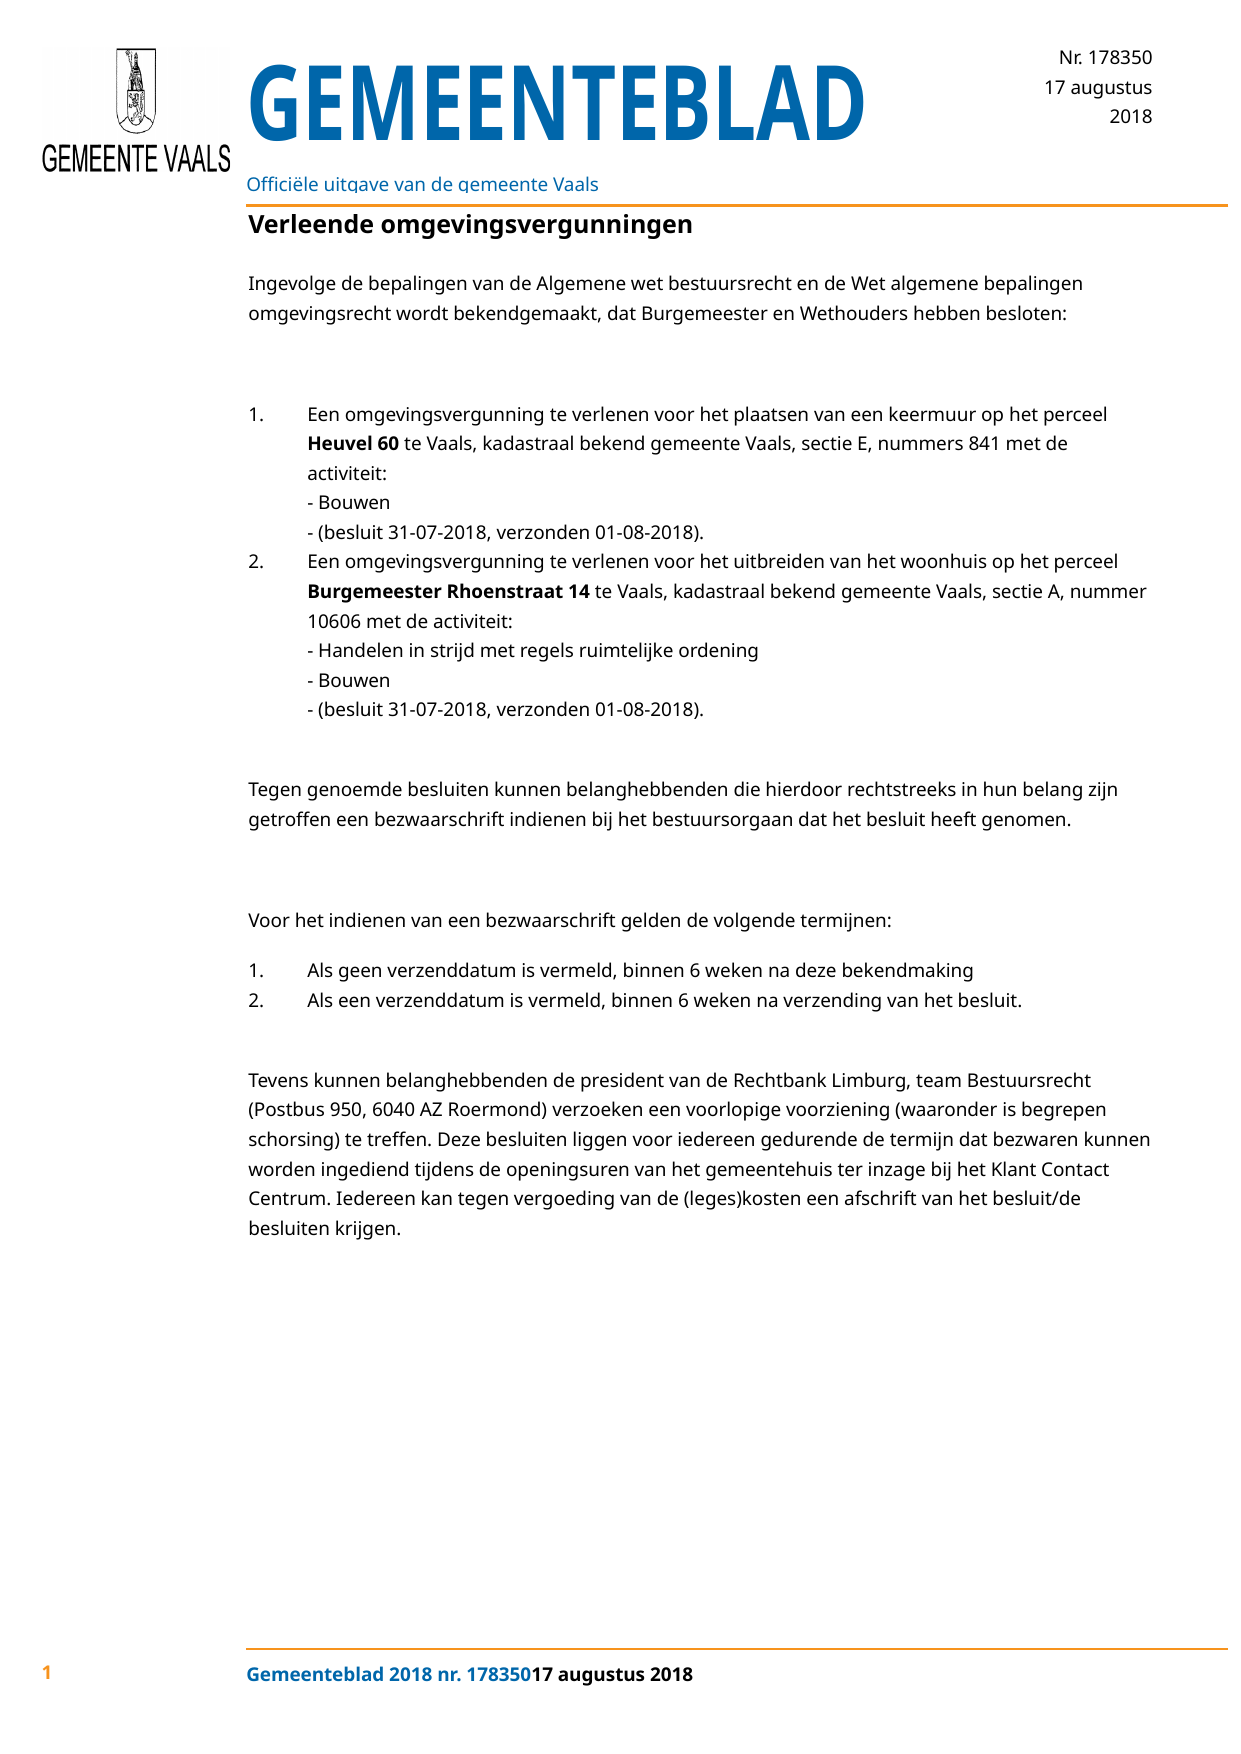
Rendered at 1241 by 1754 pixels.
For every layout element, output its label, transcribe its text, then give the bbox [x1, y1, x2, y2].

text Verleende omgevingsvergunningen [248, 207, 1152, 241]
list Een omgevingsvergunning te verlenen voor het plaatsen van een keermuur op het perceel Heuvel 60 te Vaals, kadastraal bekend gemeente Vaals, sectie E, nummers 841 met de activiteit: [248, 401, 1152, 486]
text Voor het indienen van een bezwaarschrift gelden de volgende termijnen: [248, 907, 1152, 933]
list Als een verzenddatum is vermeld, binnen 6 weken na verzending van het besluit. [248, 987, 1152, 1013]
text Tevens kunnen belanghebbenden de president van de Rechtbank Limburg, team Bestuursrecht (Postbus 950, 6040 AZ Roermond) verzoeken een voorlopige voorziening (waaronder is begrepen schorsing) te treffen. Deze besluiten liggen voor iedereen gedurende de termijn dat bezwaren kunnen worden ingediend tijdens de openingsuren van het gemeentehuis ter inzage bij het Klant Contact Centrum. Iedereen kan tegen vergoeding van de (leges)kosten een afschrift van het besluit/de besluiten krijgen. [248, 1067, 1152, 1241]
list - (besluit 31-07-2018, verzonden 01-08-2018). [248, 519, 1152, 545]
list Een omgevingsvergunning te verlenen voor het uitbreiden van het woonhuis op het perceel Burgemeester Rhoenstraat 14 te Vaals, kadastraal bekend gemeente Vaals, sectie A, nummer 10606 met de activiteit: [248, 549, 1152, 633]
list Als geen verzenddatum is vermeld, binnen 6 weken na deze bekendmaking [248, 957, 1152, 983]
text Ingevolge de bepalingen van de Algemene wet bestuursrecht en de Wet algemene bepalingen omgevingsrecht wordt bekendgemaakt, dat Burgemeester en Wethouders hebben besloten: [248, 270, 1152, 326]
list - Bouwen [248, 489, 1152, 515]
list - Bouwen [248, 667, 1152, 693]
list - Handelen in strijd met regels ruimtelijke ordening [248, 637, 1152, 663]
picture [41, 47, 231, 172]
text Tegen genoemde besluiten kunnen belanghebbenden die hierdoor rechtstreeks in hun belang zijn getroffen een bezwaarschrift indienen bij het bestuursorgaan dat het besluit heeft genomen. [248, 777, 1152, 832]
list - (besluit 31-07-2018, verzonden 01-08-2018). [248, 697, 1152, 722]
